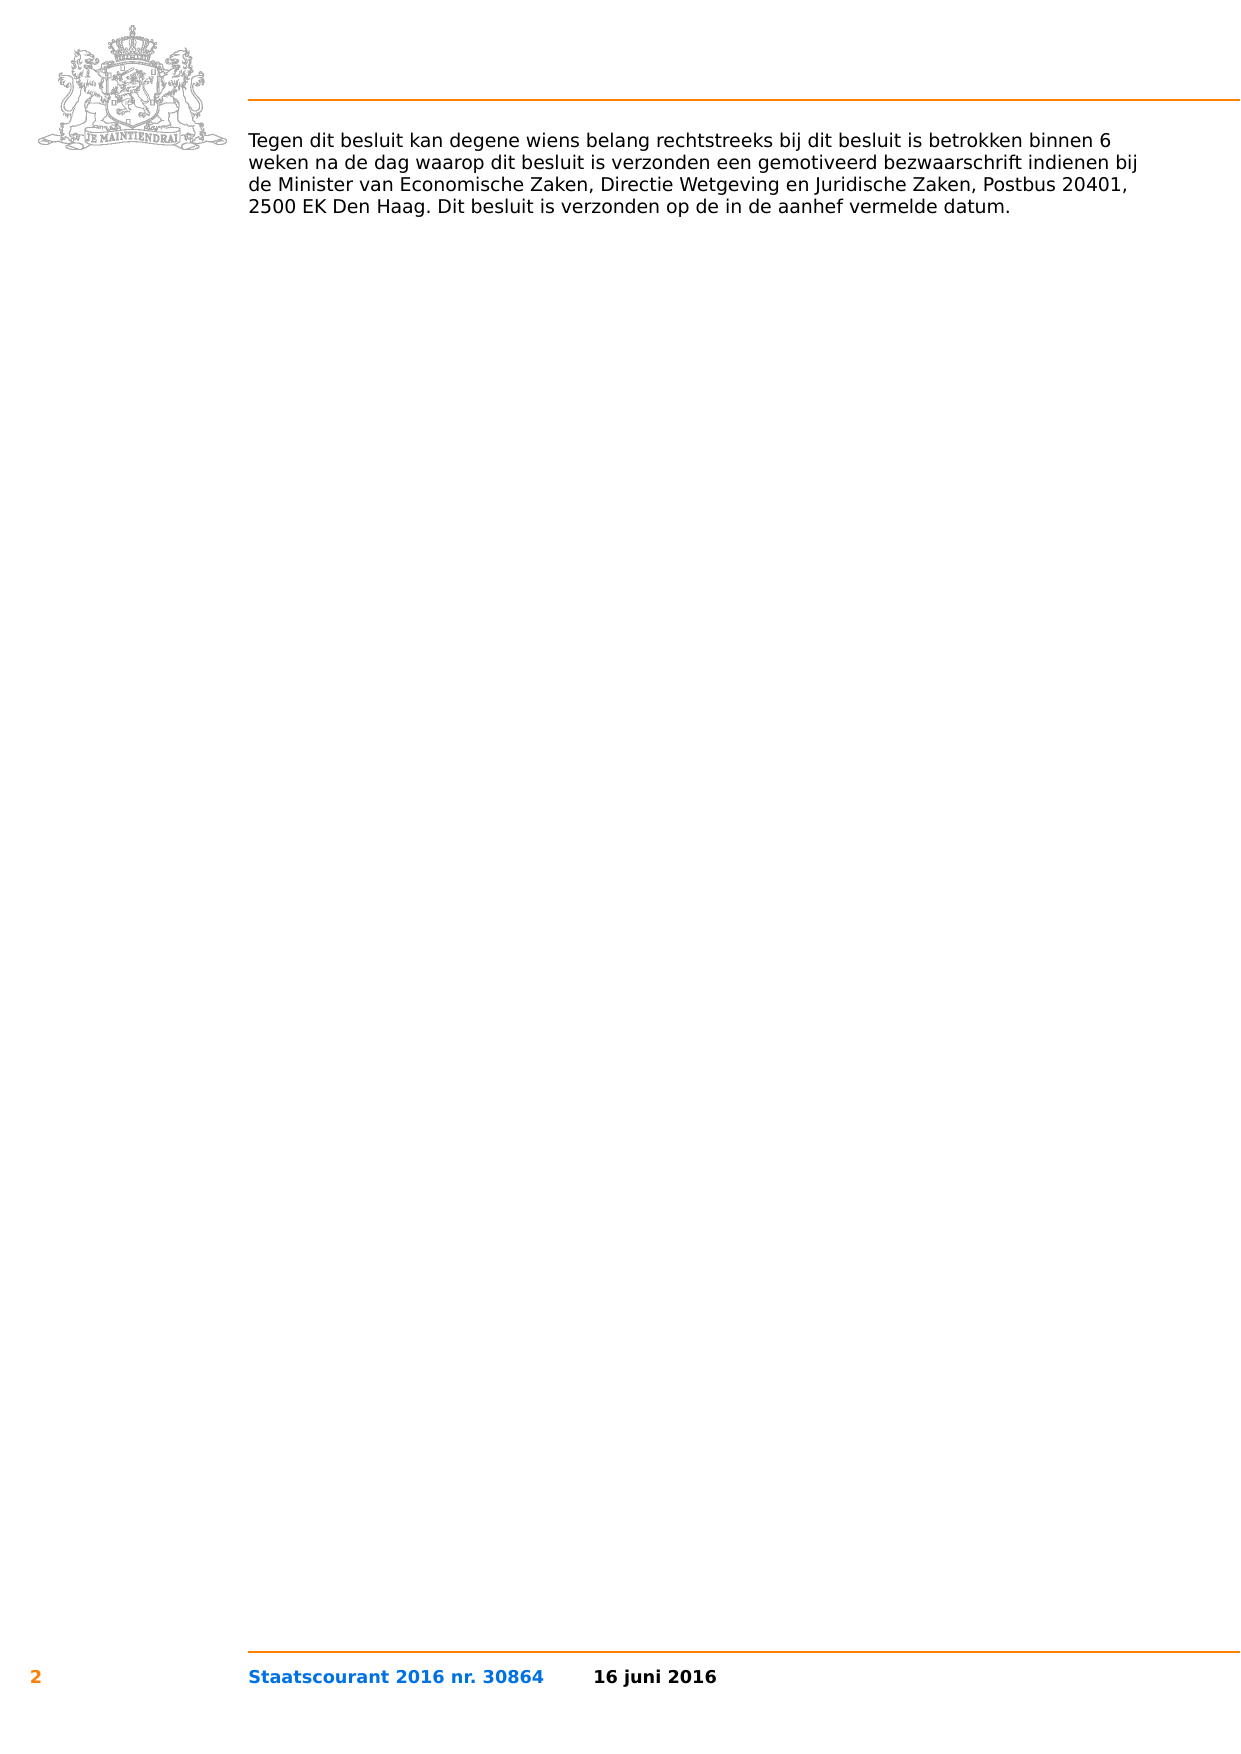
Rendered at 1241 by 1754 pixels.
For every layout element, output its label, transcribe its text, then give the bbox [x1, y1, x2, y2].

picture [38, 25, 227, 150]
text Tegen dit besluit kan degene wiens belang rechtstreeks bij dit besluit is betrokken binnen 6 weken na de dag waarop dit besluit is verzonden een gemotiveerd bezwaarschrift indienen bij de Minister van Economische Zaken, Directie Wetgeving en Juridische Zaken, Postbus 20401, 2500 EK Den Haag. Dit besluit is verzonden op de in de aanhef vermelde datum. [248, 130, 1163, 218]
